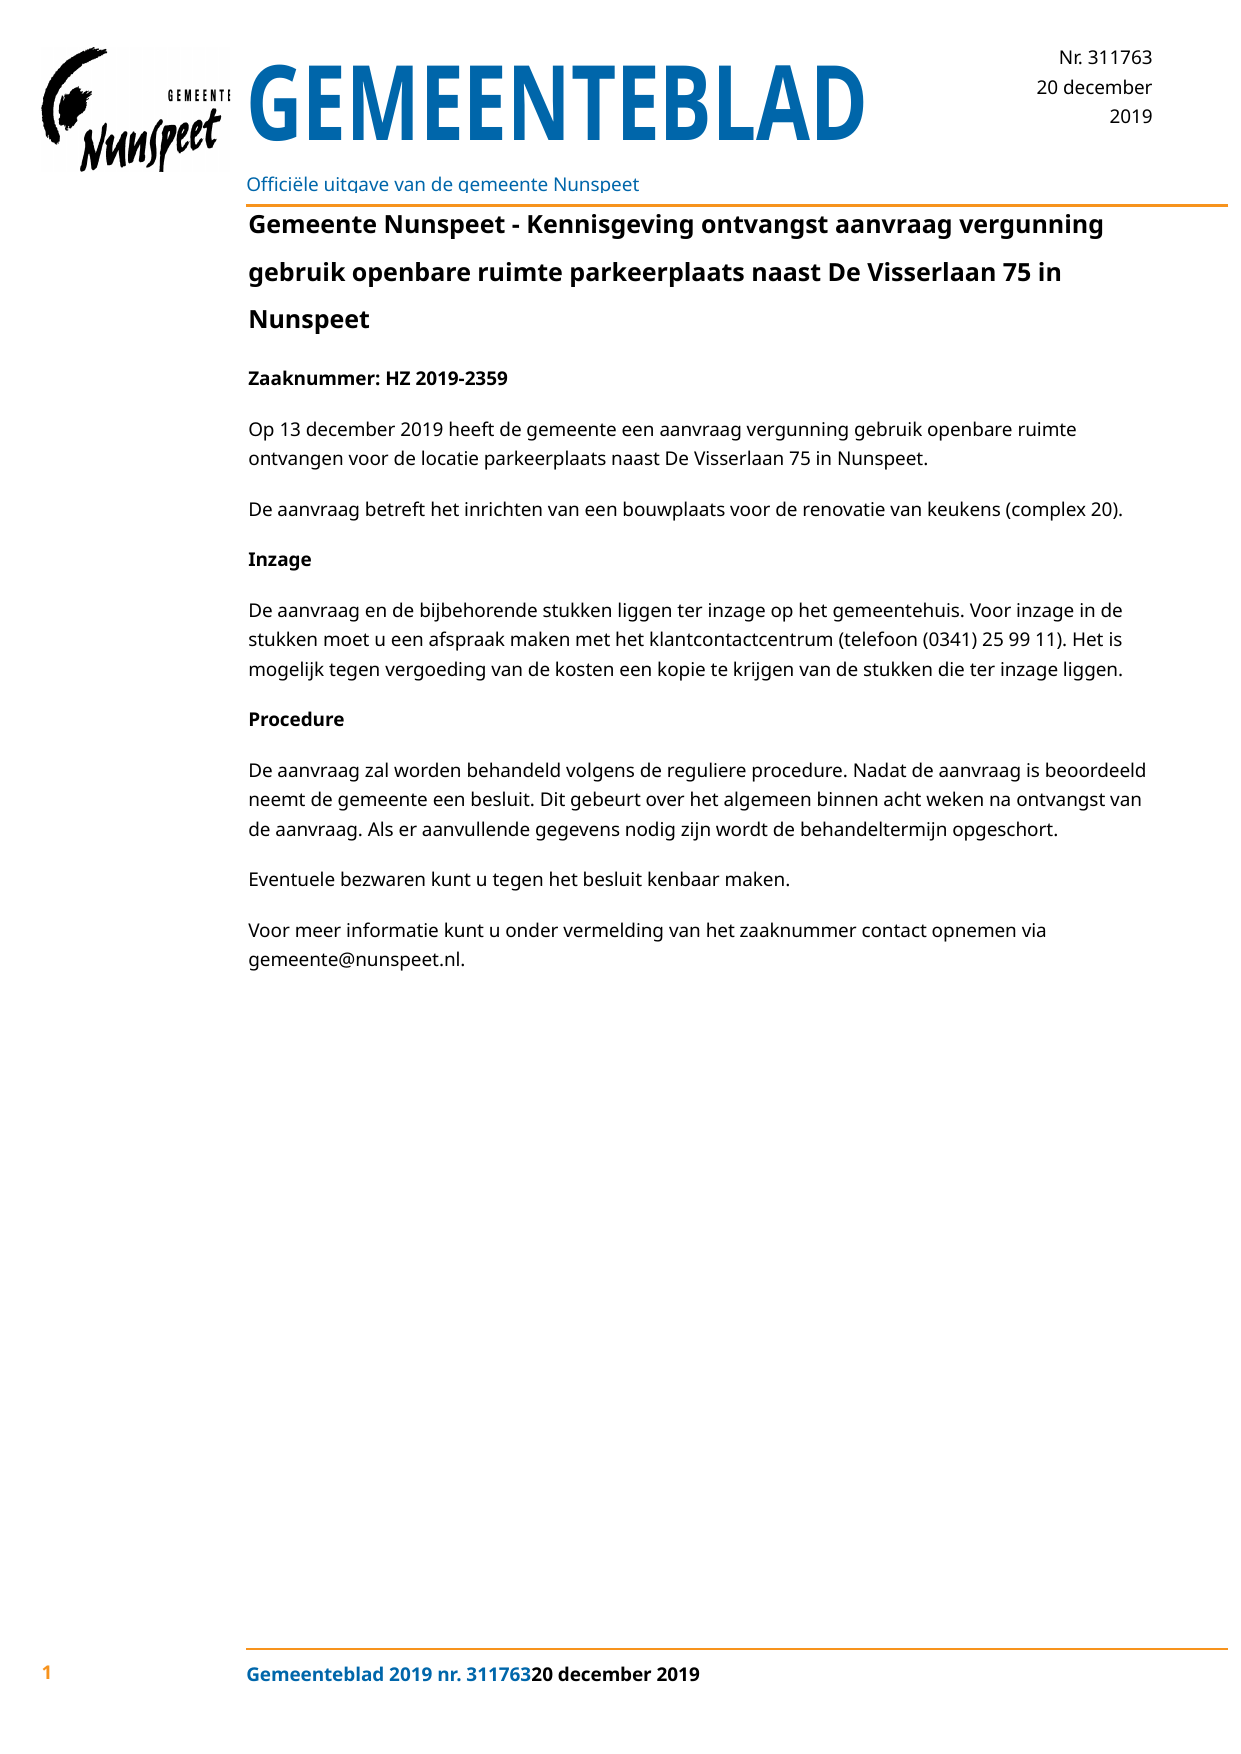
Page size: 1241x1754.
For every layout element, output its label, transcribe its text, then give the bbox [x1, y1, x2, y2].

text Inzage [248, 546, 1152, 572]
text Gemeente Nunspeet - Kennisgeving ontvangst aanvraag vergunning gebruik openbare ruimte parkeerplaats naast De Visserlaan 75 in Nunspeet [248, 207, 1152, 336]
text De aanvraag betreft het inrichten van een bouwplaats voor de renovatie van keukens (complex 20). [248, 496, 1152, 522]
text Procedure [248, 706, 1152, 732]
text Op 13 december 2019 heeft de gemeente een aanvraag vergunning gebruik openbare ruimte ontvangen voor de locatie parkeerplaats naast De Visserlaan 75 in Nunspeet. [248, 416, 1152, 471]
text De aanvraag en de bijbehorende stukken liggen ter inzage op het gemeentehuis. Voor inzage in de stukken moet u een afspraak maken met het klantcontactcentrum (telefoon (0341) 25 99 11). Het is mogelijk tegen vergoeding van de kosten een kopie te krijgen van de stukken die ter inzage liggen. [248, 597, 1152, 682]
picture [41, 47, 231, 172]
text De aanvraag zal worden behandeld volgens de reguliere procedure. Nadat de aanvraag is beoordeeld neemt de gemeente een besluit. Dit gebeurt over het algemeen binnen acht weken na ontvangst van de aanvraag. Als er aanvullende gegevens nodig zijn wordt de behandeltermijn opgeschort. [248, 757, 1152, 842]
text Voor meer informatie kunt u onder vermelding van het zaaknummer contact opnemen via gemeente@nunspeet.nl. [248, 917, 1152, 972]
text Eventuele bezwaren kunt u tegen het besluit kenbaar maken. [248, 866, 1152, 892]
text Zaaknummer: HZ 2019-2359 [248, 366, 1152, 391]
